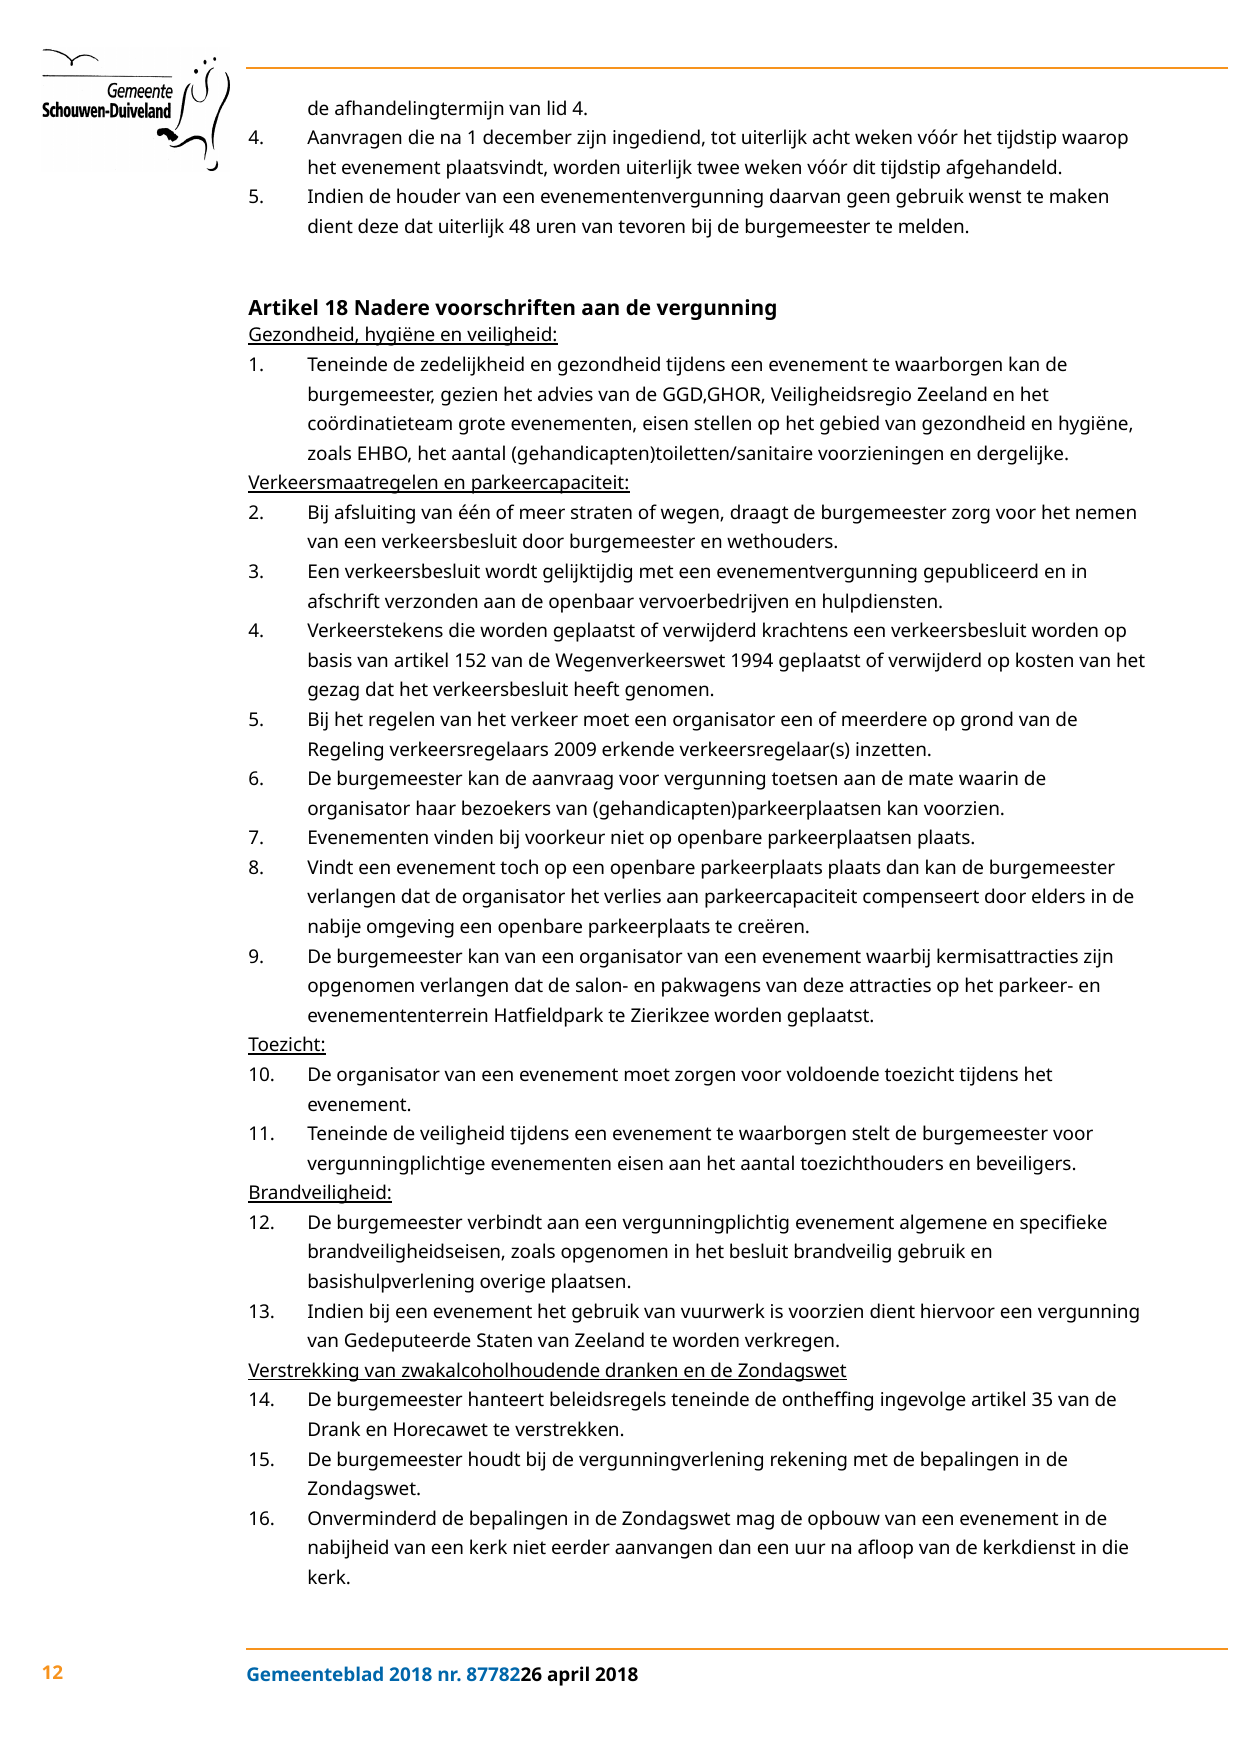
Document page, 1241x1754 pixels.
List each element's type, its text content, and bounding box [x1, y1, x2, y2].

list Indien de houder van een evenementenvergunning daarvan geen gebruik wenst te maken dient deze dat uiterlijk 48 uren van tevoren bij de burgemeester te melden. [248, 183, 1152, 239]
list Bij afsluiting van één of meer straten of wegen, draagt de burgemeester zorg voor het nemen van een verkeersbesluit door burgemeester en wethouders. [248, 499, 1152, 554]
list De burgemeester houdt bij de vergunningverlening rekening met de bepalingen in de Zondagswet. [248, 1446, 1152, 1501]
list Teneinde de veiligheid tijdens een evenement te waarborgen stelt de burgemeester voor vergunningplichtige evenementen eisen aan het aantal toezichthouders en beveiligers. [248, 1120, 1152, 1176]
text Brandveiligheid: [248, 1179, 1152, 1205]
list De organisator van een evenement moet zorgen voor voldoende toezicht tijdens het evenement. [248, 1061, 1152, 1116]
text Gezondheid, hygiëne en veiligheid: [248, 322, 1152, 347]
list De burgemeester kan van een organisator van een evenement waarbij kermisattracties zijn opgenomen verlangen dat de salon- en pakwagens van deze attracties op het parkeer- en evenemententerrein Hatfieldpark te Zierikzee worden geplaatst. [248, 943, 1152, 1028]
picture [41, 47, 231, 172]
list Een verkeersbesluit wordt gelijktijdig met een evenementvergunning gepubliceerd en in afschrift verzonden aan de openbaar vervoerbedrijven en hulpdiensten. [248, 558, 1152, 613]
list Evenementen vinden bij voorkeur niet op openbare parkeerplaatsen plaats. [248, 824, 1152, 850]
text Verkeersmaatregelen en parkeercapaciteit: [248, 469, 1152, 495]
text Artikel 18 Nadere voorschriften aan de vergunning [248, 293, 1152, 322]
list Onverminderd de bepalingen in de Zondagswet mag de opbouw van een evenement in de nabijheid van een kerk niet eerder aanvangen dan een uur na afloop van de kerkdienst in die kerk. [248, 1505, 1152, 1590]
text Toezicht: [248, 1032, 1152, 1057]
text Verstrekking van zwakalcoholhoudende dranken en de Zondagswet [248, 1357, 1152, 1383]
list Indien bij een evenement het gebruik van vuurwerk is voorzien dient hiervoor een vergunning van Gedeputeerde Staten van Zeeland te worden verkregen. [248, 1298, 1152, 1353]
list Teneinde de zedelijkheid en gezondheid tijdens een evenement te waarborgen kan de burgemeester, gezien het advies van de GGD,GHOR, Veiligheidsregio Zeeland en het coördinatieteam grote evenementen, eisen stellen op het gebied van gezondheid en hygiëne, zoals EHBO, het aantal (gehandicapten)toiletten/sanitaire voorzieningen en dergelijke. [248, 351, 1152, 466]
list Bij het regelen van het verkeer moet een organisator een of meerdere op grond van de Regeling verkeersregelaars 2009 erkende verkeersregelaar(s) inzetten. [248, 706, 1152, 761]
list De burgemeester kan de aanvraag voor vergunning toetsen aan de mate waarin de organisator haar bezoekers van (gehandicapten)parkeerplaatsen kan voorzien. [248, 765, 1152, 821]
list De burgemeester verbindt aan een vergunningplichtig evenement algemene en specifieke brandveiligheidseisen, zoals opgenomen in het besluit brandveilig gebruik en basishulpverlening overige plaatsen. [248, 1209, 1152, 1294]
list De burgemeester hanteert beleidsregels teneinde de ontheffing ingevolge artikel 35 van de Drank en Horecawet te verstrekken. [248, 1387, 1152, 1442]
list Aanvragen die na 1 december zijn ingediend, tot uiterlijk acht weken vóór het tijdstip waarop het evenement plaatsvindt, worden uiterlijk twee weken vóór dit tijdstip afgehandeld. [248, 124, 1152, 180]
list de afhandelingtermijn van lid 4. [248, 95, 1152, 121]
list Verkeerstekens die worden geplaatst of verwijderd krachtens een verkeersbesluit worden op basis van artikel 152 van de Wegenverkeerswet 1994 geplaatst of verwijderd op kosten van het gezag dat het verkeersbesluit heeft genomen. [248, 617, 1152, 702]
list Vindt een evenement toch op een openbare parkeerplaats plaats dan kan de burgemeester verlangen dat de organisator het verlies aan parkeercapaciteit compenseert door elders in de nabije omgeving een openbare parkeerplaats te creëren. [248, 854, 1152, 939]
